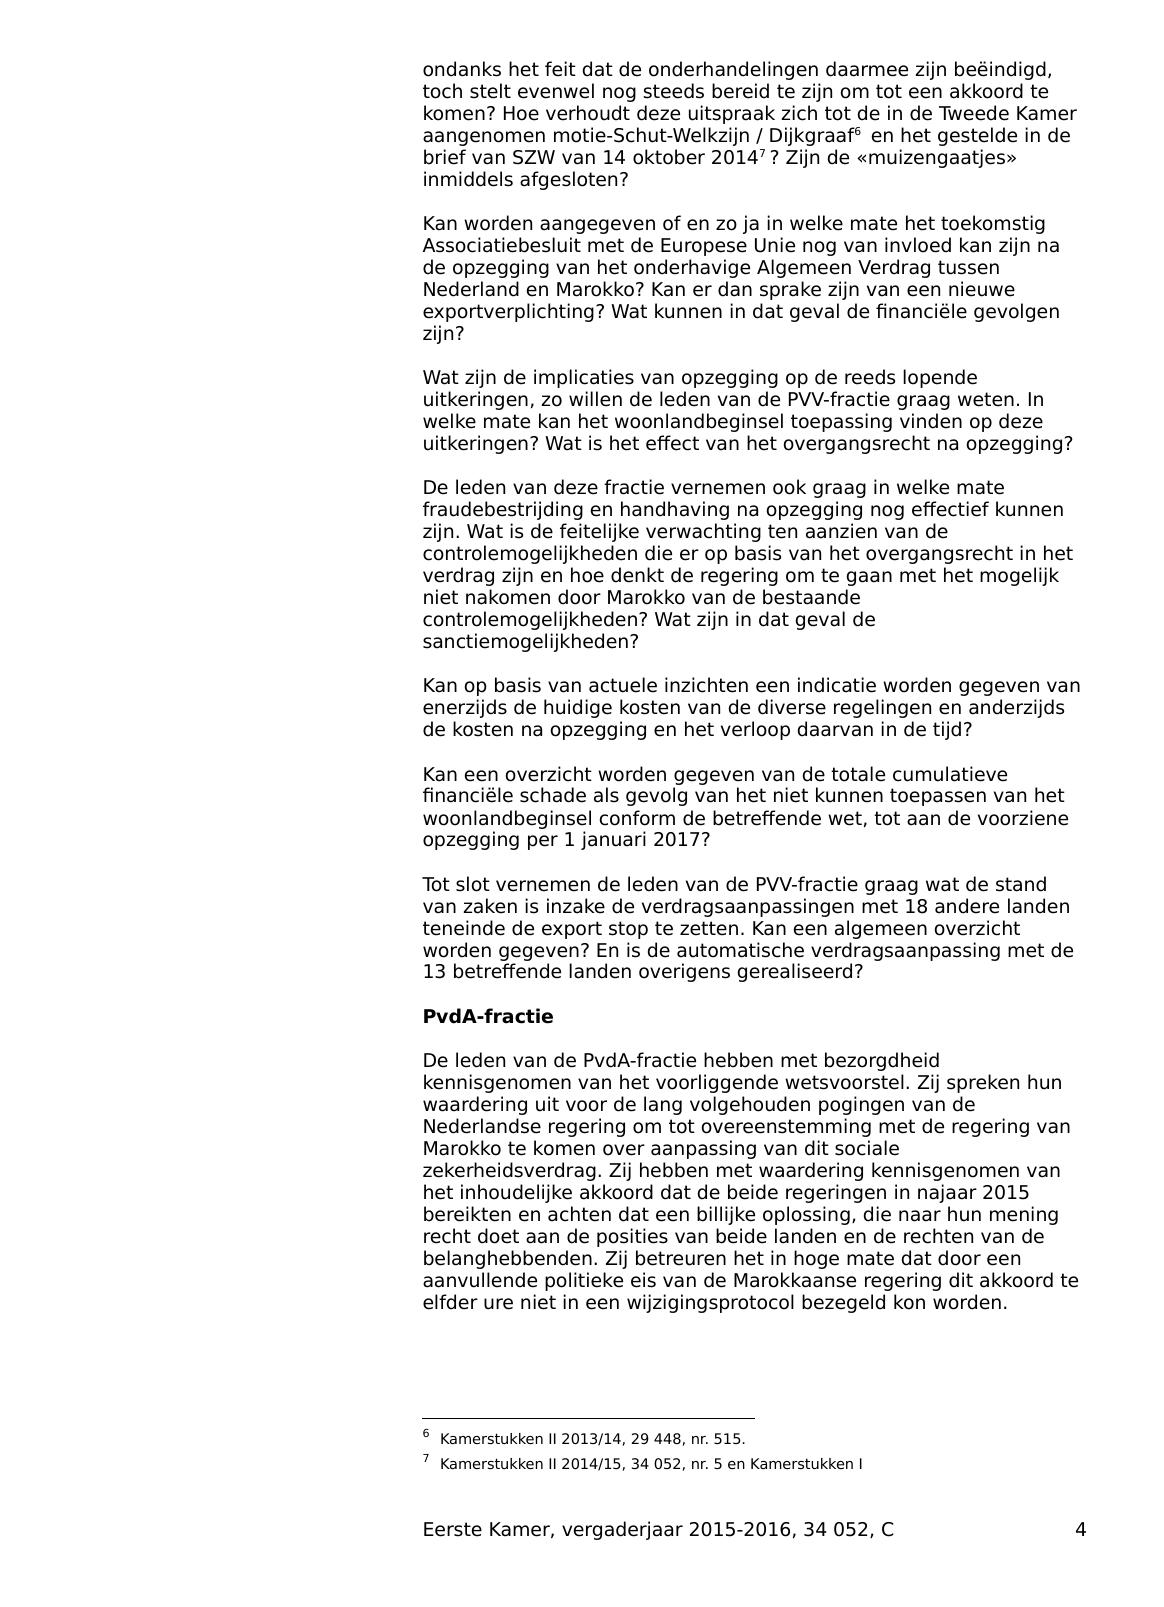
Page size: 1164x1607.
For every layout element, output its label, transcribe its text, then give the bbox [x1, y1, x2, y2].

text ondanks het feit dat de onderhandelingen daarmee zijn beëindigd, toch stelt evenwel nog steeds bereid te zijn om tot een akkoord te komen? Hoe verhoudt deze uitspraak zich tot de in de Tweede Kamer aangenomen motie-Schut-Welkzijn / Dijkgraaf en het gestelde in de brief van SZW van 14 oktober 2014? Zijn de «muizengaatjes» inmiddels afgesloten? [422, 59, 1087, 191]
text Tot slot vernemen de leden van de PVV-fractie graag wat de stand van zaken is inzake de verdragsaanpassingen met 18 andere landen teneinde de export stop te zetten. Kan een algemeen overzicht worden gegeven? En is de automatische verdragsaanpassing met de 13 betreffende landen overigens gerealiseerd? [422, 873, 1087, 983]
text Kan een overzicht worden gegeven van de totale cumulatieve financiële schade als gevolg van het niet kunnen toepassen van het woonlandbeginsel conform de betreffende wet, tot aan de voorziene opzegging per 1 januari 2017? [422, 763, 1087, 851]
text Kan op basis van actuele inzichten een indicatie worden gegeven van enerzijds de huidige kosten van de diverse regelingen en anderzijds de kosten na opzegging en het verloop daarvan in de tijd? [422, 675, 1087, 741]
text Kamerstukken II 2013/14, 29 448, nr. 515. [422, 1427, 1087, 1449]
text De leden van deze fractie vernemen ook graag in welke mate fraudebestrijding en handhaving na opzegging nog effectief kunnen zijn. Wat is de feitelijke verwachting ten aanzien van de controlemogelijkheden die er op basis van het overgangsrecht in het verdrag zijn en hoe denkt de regering om te gaan met het mogelijk niet nakomen door Marokko van de bestaande controlemogelijkheden? Wat zijn in dat geval de sanctiemogelijkheden? [422, 477, 1087, 653]
text Wat zijn de implicaties van opzegging op de reeds lopende uitkeringen, zo willen de leden van de PVV-fractie graag weten. In welke mate kan het woonlandbeginsel toepassing vinden op deze uitkeringen? Wat is het effect van het overgangsrecht na opzegging? [422, 367, 1087, 455]
text Kamerstukken II 2014/15, 34 052, nr. 5 en Kamerstukken I [422, 1452, 1087, 1474]
text De leden van de PvdA-fractie hebben met bezorgdheid kennisgenomen van het voorliggende wetsvoorstel. Zij spreken hun waardering uit voor de lang volgehouden pogingen van de Nederlandse regering om tot overeenstemming met de regering van Marokko te komen over aanpassing van dit sociale zekerheidsverdrag. Zij hebben met waardering kennisgenomen van het inhoudelijke akkoord dat de beide regeringen in najaar 2015 bereikten en achten dat een billijke oplossing, die naar hun mening recht doet aan de posities van beide landen en de rechten van de belanghebbenden. Zij betreuren het in hoge mate dat door een aanvullende politieke eis van de Marokkaanse regering dit akkoord te elfder ure niet in een wijzigingsprotocol bezegeld kon worden. [422, 1050, 1087, 1313]
subtitle PvdA-fractie [422, 1006, 1087, 1028]
text Kan worden aangegeven of en zo ja in welke mate het toekomstig Associatiebesluit met de Europese Unie nog van invloed kan zijn na de opzegging van het onderhavige Algemeen Verdrag tussen Nederland en Marokko? Kan er dan sprake zijn van een nieuwe exportverplichting? Wat kunnen in dat geval de financiële gevolgen zijn? [422, 213, 1087, 345]
